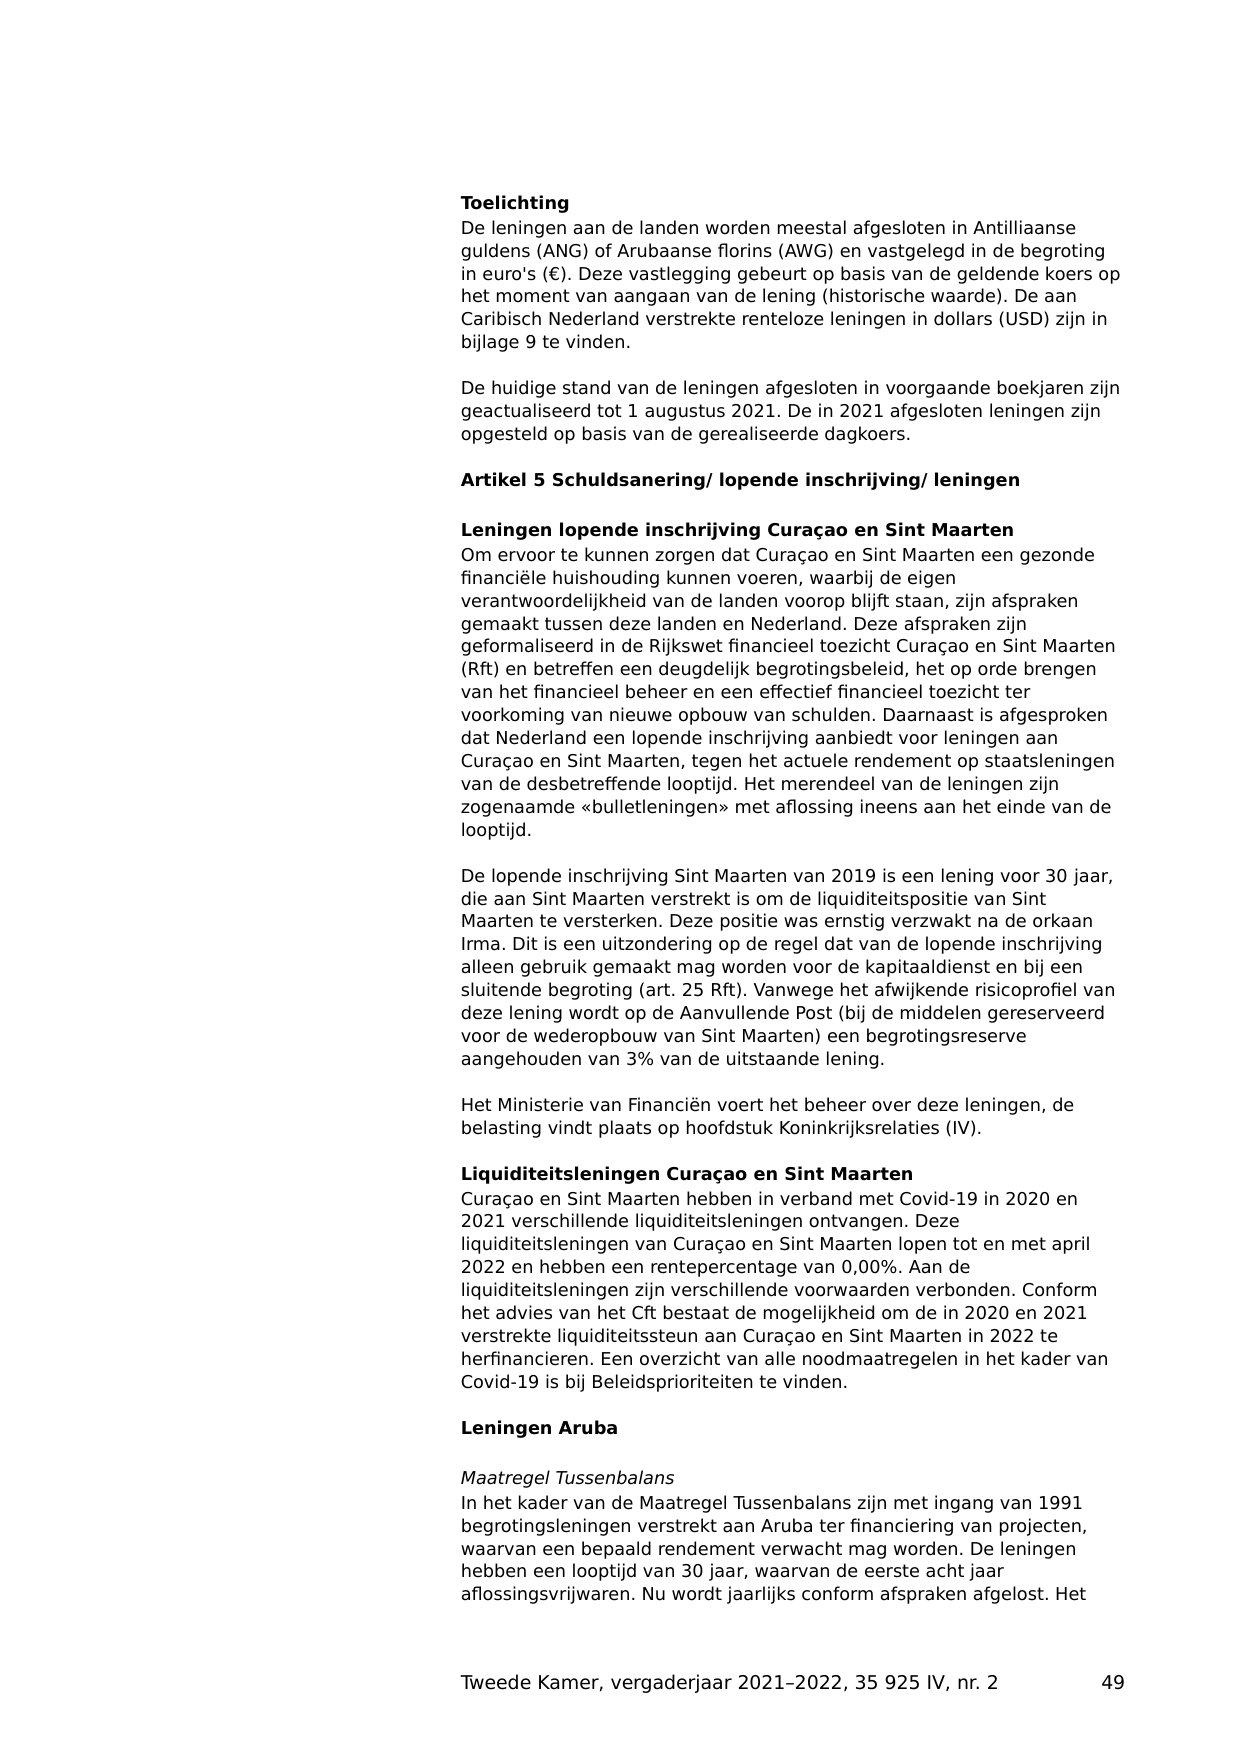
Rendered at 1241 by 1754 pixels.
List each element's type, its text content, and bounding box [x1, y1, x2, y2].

text De leningen aan de landen worden meestal afgesloten in Antilliaanse guldens (ANG) of Arubaanse florins (AWG) en vastgelegd in de begroting in euro's (€). Deze vastlegging gebeurt op basis van de geldende koers op het moment van aangaan van de lening (historische waarde). De aan Caribisch Nederland verstrekte renteloze leningen in dollars (USD) zijn in bijlage 9 te vinden. [461, 216, 1125, 353]
text Leningen Aruba [461, 1416, 1125, 1439]
text Maatregel Tussenbalans [461, 1466, 1125, 1489]
text Liquiditeitsleningen Curaçao en Sint Maarten [461, 1162, 1125, 1184]
text De lopende inschrijving Sint Maarten van 2019 is een lening voor 30 jaar, die aan Sint Maarten verstrekt is om de liquiditeitspositie van Sint Maarten te versterken. Deze positie was ernstig verzwakt na de orkaan Irma. Dit is een uitzondering op de regel dat van de lopende inschrijving alleen gebruik gemaakt mag worden voor de kapitaaldienst en bij een sluitende begroting (art. 25 Rft). Vanwege het afwijkende risicoprofiel van deze lening wordt op de Aanvullende Post (bij de middelen gereserveerd voor de wederopbouw van Sint Maarten) een begrotingsreserve aangehouden van 3% van de uitstaande lening. [461, 864, 1125, 1070]
text Om ervoor te kunnen zorgen dat Curaçao en Sint Maarten een gezonde financiële huishouding kunnen voeren, waarbij de eigen verantwoordelijkheid van de landen voorop blijft staan, zijn afspraken gemaakt tussen deze landen en Nederland. Deze afspraken zijn geformaliseerd in de Rijkswet financieel toezicht Curaçao en Sint Maarten (Rft) en betreffen een deugdelijk begrotingsbeleid, het op orde brengen van het financieel beheer en een effectief financieel toezicht ter voorkoming van nieuwe opbouw van schulden. Daarnaast is afgesproken dat Nederland een lopende inschrijving aanbiedt voor leningen aan Curaçao en Sint Maarten, tegen het actuele rendement op staatsleningen van de desbetreffende looptijd. Het merendeel van de leningen zijn zogenaamde «bulletleningen» met aflossing ineens aan het einde van de looptijd. [461, 543, 1125, 841]
text In het kader van de Maatregel Tussenbalans zijn met ingang van 1991 begrotingsleningen verstrekt aan Aruba ter financiering van projecten, waarvan een bepaald rendement verwacht mag worden. De leningen hebben een looptijd van 30 jaar, waarvan de eerste acht jaar aflossingsvrijwaren. Nu wordt jaarlijks conform afspraken afgelost. Het [461, 1491, 1125, 1605]
text Het Ministerie van Financiën voert het beheer over deze leningen, de belasting vindt plaats op hoofdstuk Koninkrijksrelaties (IV). [461, 1093, 1125, 1139]
text Leningen lopende inschrijving Curaçao en Sint Maarten [461, 518, 1125, 541]
text Toelichting [461, 191, 1125, 214]
text Artikel 5 Schuldsanering/ lopende inschrijving/ leningen [461, 468, 1125, 491]
text De huidige stand van de leningen afgesloten in voorgaande boekjaren zijn geactualiseerd tot 1 augustus 2021. De in 2021 afgesloten leningen zijn opgesteld op basis van de gerealiseerde dagkoers. [461, 376, 1125, 445]
text Curaçao en Sint Maarten hebben in verband met Covid-19 in 2020 en 2021 verschillende liquiditeitsleningen ontvangen. Deze liquiditeitsleningen van Curaçao en Sint Maarten lopen tot en met april 2022 en hebben een rentepercentage van 0,00%. Aan de liquiditeitsleningen zijn verschillende voorwaarden verbonden. Conform het advies van het Cft bestaat de mogelijkheid om de in 2020 en 2021 verstrekte liquiditeitssteun aan Curaçao en Sint Maarten in 2022 te herfinancieren. Een overzicht van alle noodmaatregelen in het kader van Covid-19 is bij Beleidsprioriteiten te vinden. [461, 1187, 1125, 1393]
